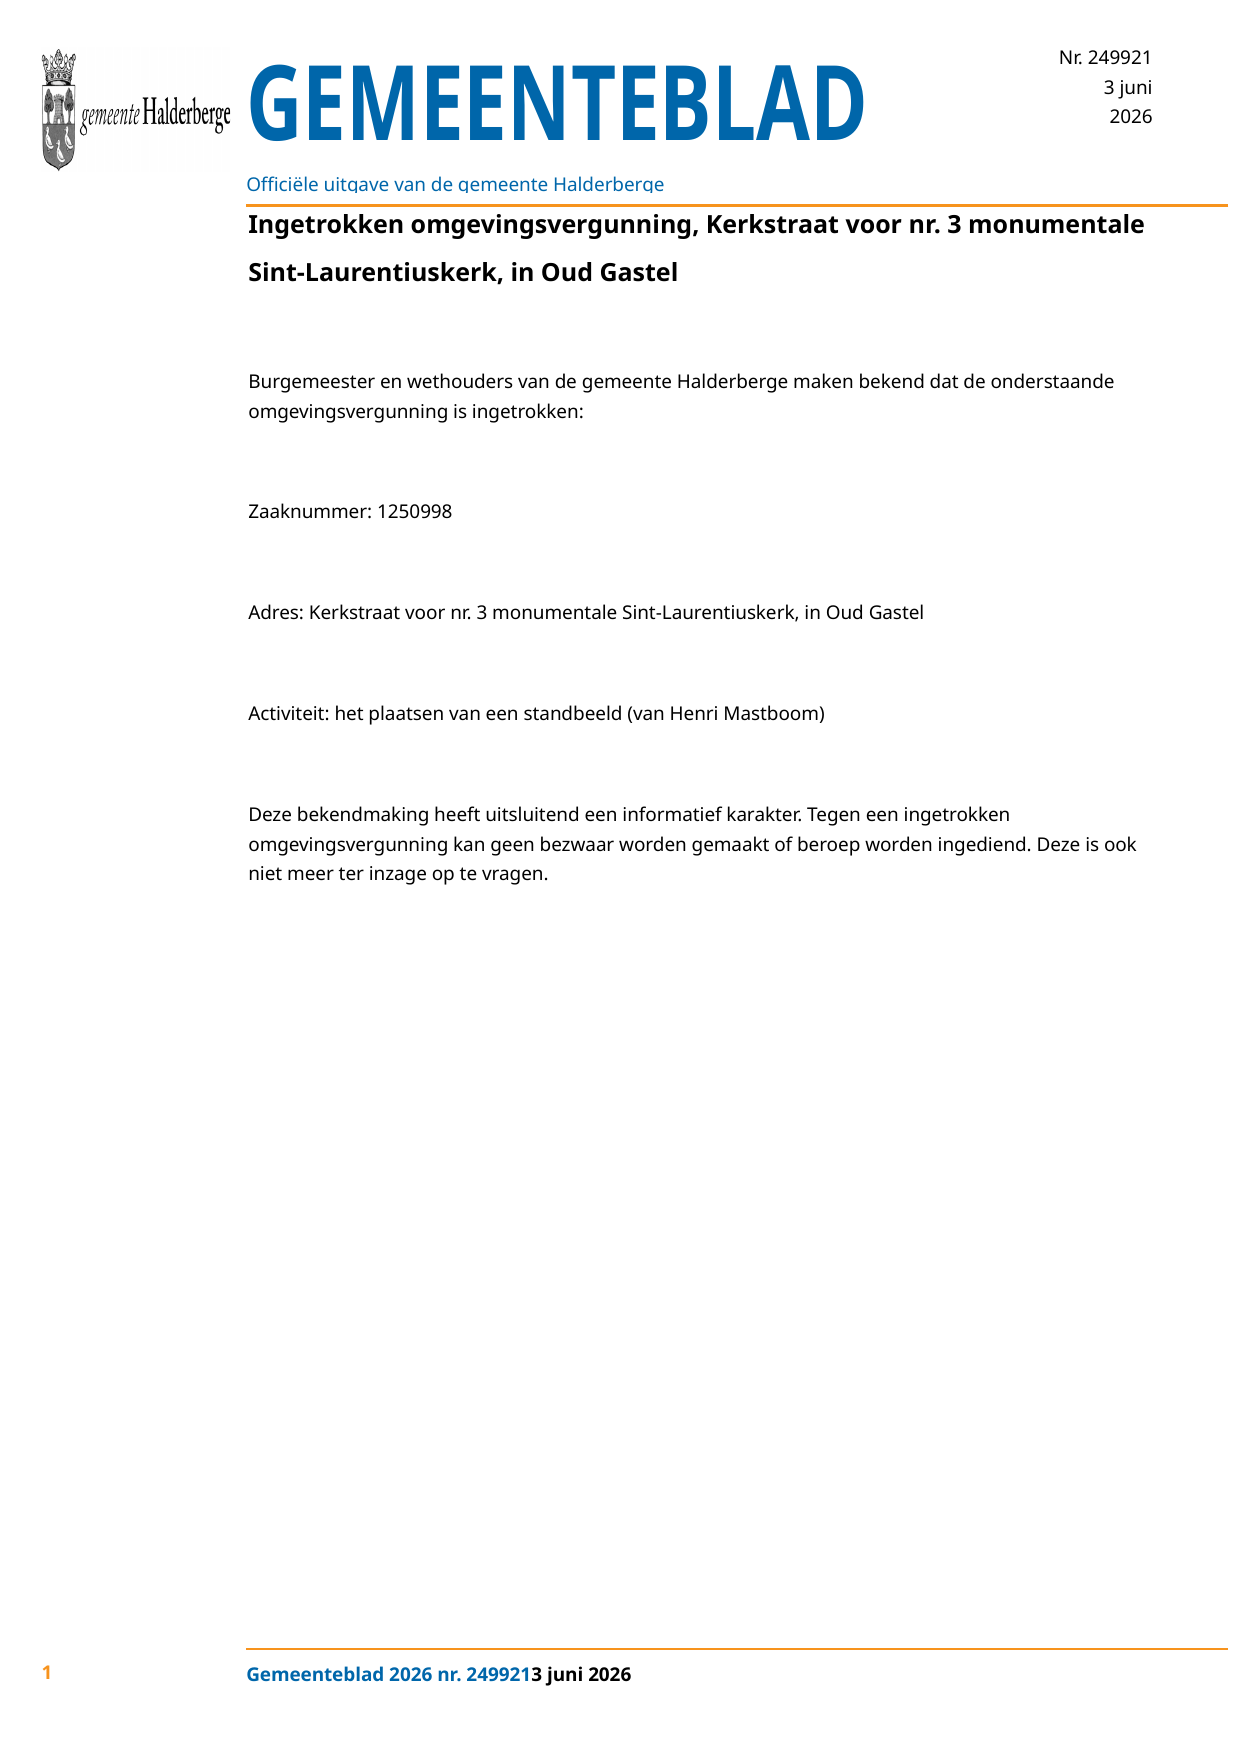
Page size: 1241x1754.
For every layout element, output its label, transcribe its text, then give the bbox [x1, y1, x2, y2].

text Zaaknummer: 1250998 [248, 499, 1152, 524]
picture [41, 47, 231, 172]
text Activiteit: het plaatsen van een standbeeld (van Henri Mastboom) [248, 700, 1152, 726]
text Deze bekendmaking heeft uitsluitend een informatief karakter. Tegen een ingetrokken omgevingsvergunning kan geen bezwaar worden gemaakt of beroep worden ingediend. Deze is ook niet meer ter inzage op te vragen. [248, 801, 1152, 886]
text Adres: Kerkstraat voor nr. 3 monumentale Sint-Laurentiuskerk, in Oud Gastel [248, 599, 1152, 625]
text Ingetrokken omgevingsvergunning, Kerkstraat voor nr. 3 monumentale Sint-Laurentiuskerk, in Oud Gastel [248, 207, 1152, 288]
text Burgemeester en wethouders van de gemeente Halderberge maken bekend dat de onderstaande omgevingsvergunning is ingetrokken: [248, 368, 1152, 424]
